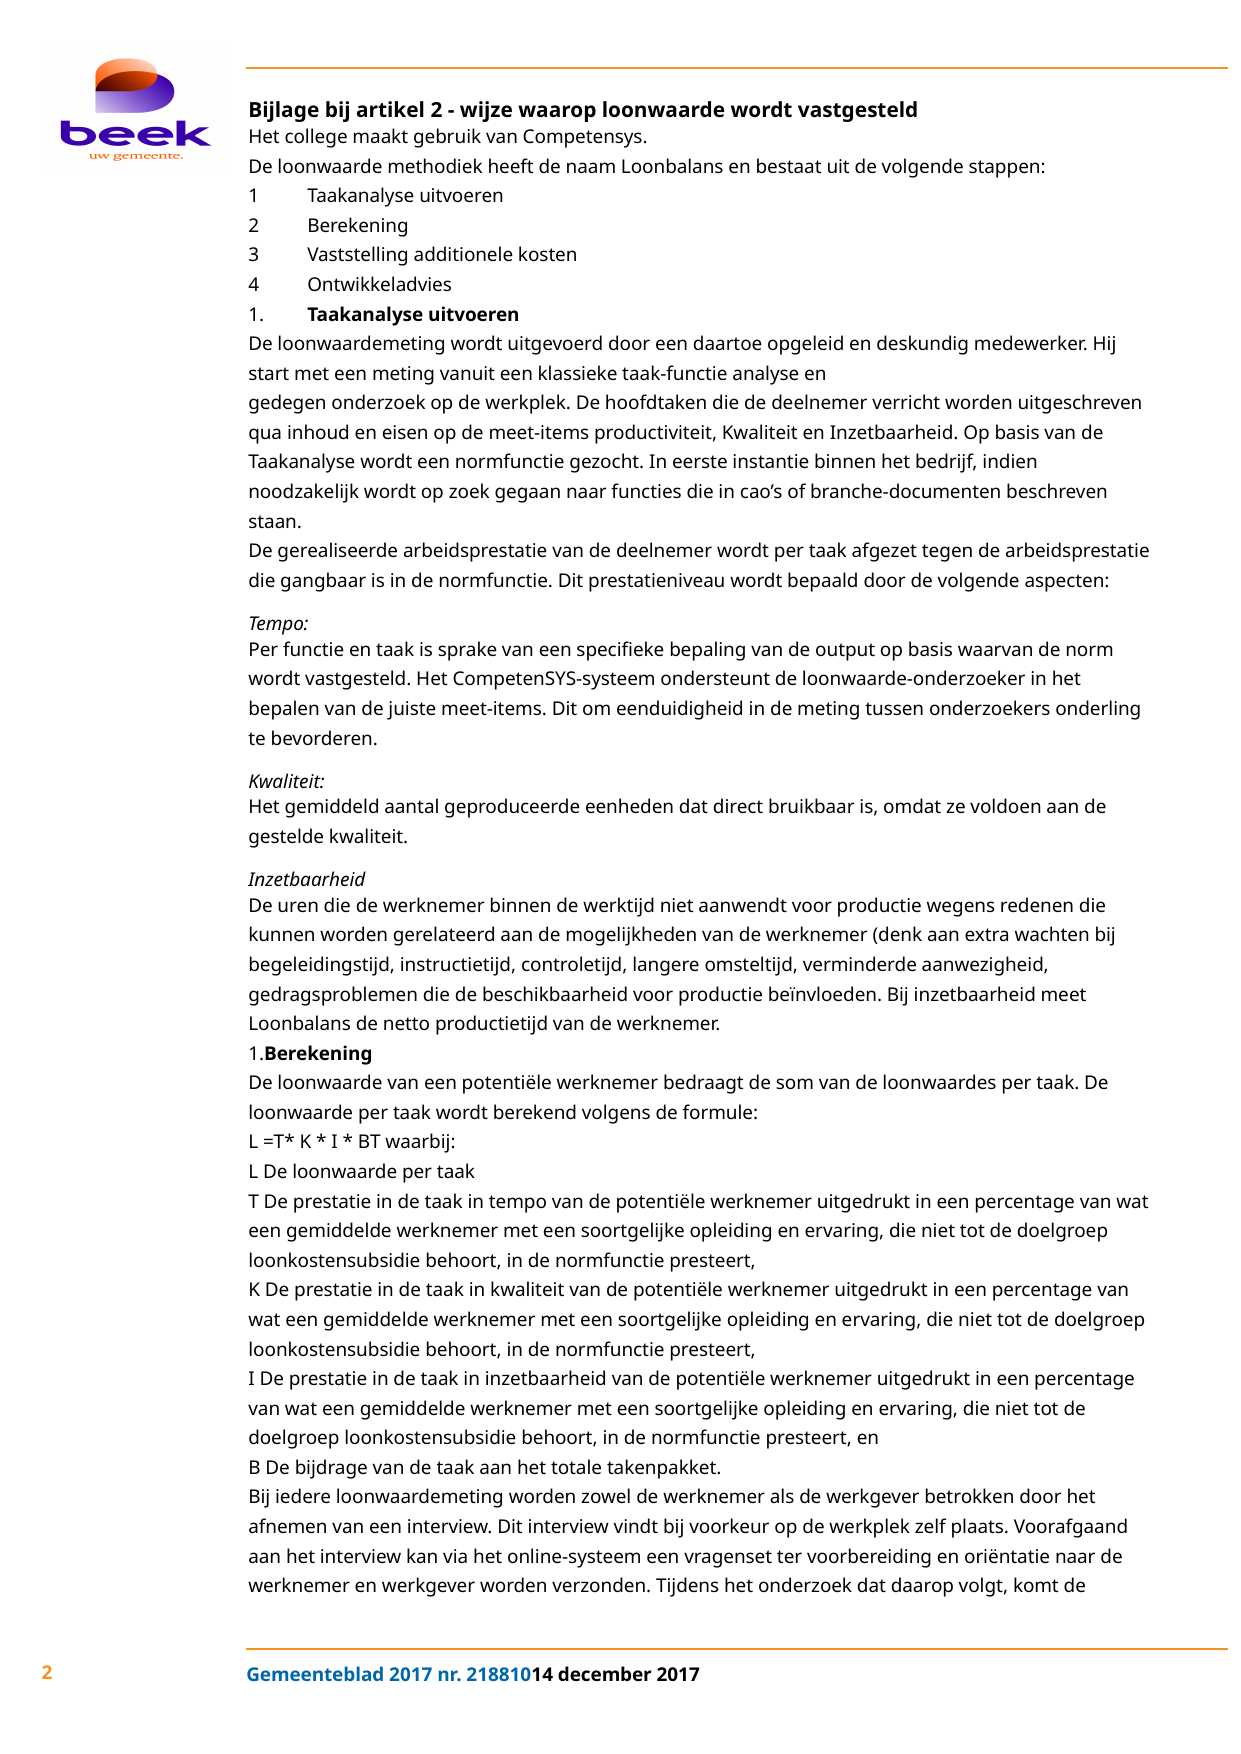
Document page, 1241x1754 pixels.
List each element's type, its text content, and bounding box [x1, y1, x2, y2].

text De loonwaarde van een potentiële werknemer bedraagt de som van de loonwaardes per taak. De loonwaarde per taak wordt berekend volgens de formule: [248, 1069, 1152, 1125]
text Het gemiddeld aantal geproduceerde eenheden dat direct bruikbaar is, omdat ze voldoen aan de gestelde kwaliteit. [248, 793, 1152, 849]
text Bij iedere loonwaardemeting worden zowel de werknemer als de werkgever betrokken door het afnemen van een interview. Dit interview vindt bij voorkeur op de werkplek zelf plaats. Voorafgaand aan het interview kan via het online-systeem een vragenset ter voorbereiding en oriëntatie naar de werknemer en werkgever worden verzonden. Tijdens het onderzoek dat daarop volgt, komt de [248, 1484, 1152, 1598]
list Ontwikkeladvies [248, 271, 1152, 297]
text 1.Berekening [248, 1040, 1152, 1066]
text K De prestatie in de taak in kwaliteit van de potentiële werknemer uitgedrukt in een percentage van wat een gemiddelde werknemer met een soortgelijke opleiding en ervaring, die niet tot de doelgroep loonkostensubsidie behoort, in de normfunctie presteert, [248, 1277, 1152, 1361]
text De uren die de werknemer binnen de werktijd niet aanwendt voor productie wegens redenen die kunnen worden gerelateerd aan de mogelijkheden van de werknemer (denk aan extra wachten bij begeleidingstijd, instructietijd, controletijd, langere omsteltijd, verminderde aanwezigheid, gedragsproblemen die de beschikbaarheid voor productie beïnvloeden. Bij inzetbaarheid meet Loonbalans de netto productietijd van de werknemer. [248, 892, 1152, 1036]
text Bijlage bij artikel 2 - wijze waarop loonwaarde wordt vastgesteld [248, 95, 1152, 123]
text L =T* K * I * BT waarbij: [248, 1129, 1152, 1154]
list Taakanalyse uitvoeren [248, 182, 1152, 208]
text Kwaliteit: [248, 768, 1152, 793]
text Het college maakt gebruik van Competensys. [248, 123, 1152, 149]
list Taakanalyse uitvoeren [248, 301, 1152, 327]
text T De prestatie in de taak in tempo van de potentiële werknemer uitgedrukt in een percentage van wat een gemiddelde werknemer met een soortgelijke opleiding en ervaring, die niet tot de doelgroep loonkostensubsidie behoort, in de normfunctie presteert, [248, 1188, 1152, 1273]
text L De loonwaarde per taak [248, 1158, 1152, 1184]
list Vaststelling additionele kosten [248, 242, 1152, 267]
text De loonwaarde methodiek heeft de naam Loonbalans en bestaat uit de volgende stappen: [248, 153, 1152, 179]
text I De prestatie in de taak in inzetbaarheid van de potentiële werknemer uitgedrukt in een percentage van wat een gemiddelde werknemer met een soortgelijke opleiding en ervaring, die niet tot de doelgroep loonkostensubsidie behoort, in de normfunctie presteert, en [248, 1365, 1152, 1450]
text Per functie en taak is sprake van een specifieke bepaling van de output op basis waarvan de norm wordt vastgesteld. Het CompetenSYS-systeem ondersteunt de loonwaarde-onderzoeker in het bepalen van de juiste meet-items. Dit om eenduidigheid in de meting tussen onderzoekers onderling te bevorderen. [248, 636, 1152, 750]
text Tempo: [248, 610, 1152, 636]
text gedegen onderzoek op de werkplek. De hoofdtaken die de deelnemer verricht worden uitgeschreven qua inhoud en eisen op de meet-items productiviteit, Kwaliteit en Inzetbaarheid. Op basis van de Taakanalyse wordt een normfunctie gezocht. In eerste instantie binnen het bedrijf, indien noodzakelijk wordt op zoek gegaan naar functies die in cao’s of branche-documenten beschreven staan. [248, 389, 1152, 534]
text De gerealiseerde arbeidsprestatie van de deelnemer wordt per taak afgezet tegen de arbeidsprestatie die gangbaar is in de normfunctie. Dit prestatieniveau wordt bepaald door de volgende aspecten: [248, 537, 1152, 593]
text B De bijdrage van de taak aan het totale takenpakket. [248, 1454, 1152, 1480]
picture [41, 47, 231, 172]
text De loonwaardemeting wordt uitgevoerd door een daartoe opgeleid en deskundig medewerker. Hij start met een meting vanuit een klassieke taak-functie analyse en [248, 330, 1152, 386]
list Berekening [248, 212, 1152, 238]
text Inzetbaarheid [248, 866, 1152, 892]
